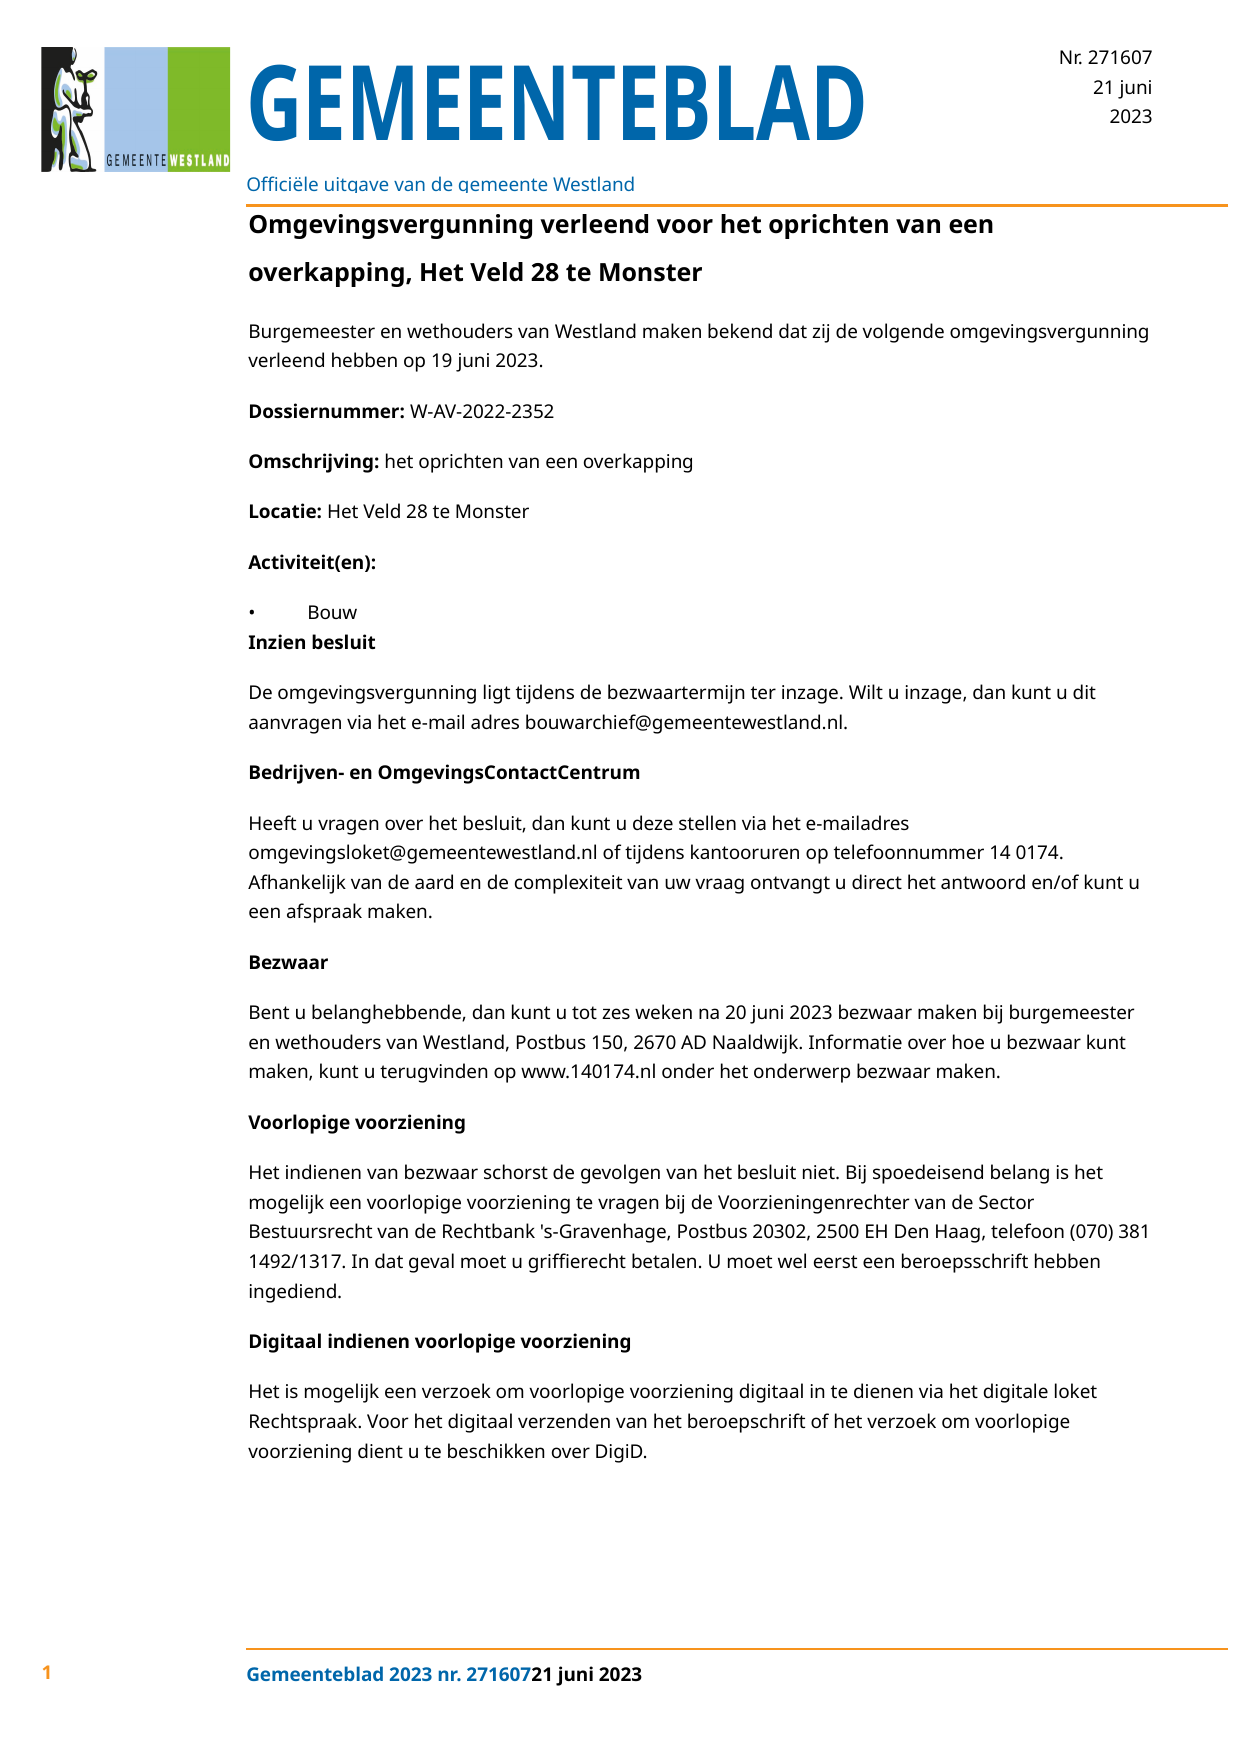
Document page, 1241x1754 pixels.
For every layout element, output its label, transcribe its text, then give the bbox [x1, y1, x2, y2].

text Activiteit(en): [248, 549, 1152, 575]
text Bezwaar [248, 949, 1152, 975]
text Heeft u vragen over het besluit, dan kunt u deze stellen via het e-mailadres omgevingsloket@gemeentewestland.nl of tijdens kantooruren op telefoonnummer 14 0174. Afhankelijk van de aard en de complexiteit van uw vraag ontvangt u direct het antwoord en/of kunt u een afspraak maken. [248, 810, 1152, 924]
text Omgevingsvergunning verleend voor het oprichten van een overkapping, Het Veld 28 te Monster [248, 207, 1152, 288]
list Bouw [248, 599, 1152, 625]
text De omgevingsvergunning ligt tijdens de bezwaartermijn ter inzage. Wilt u inzage, dan kunt u dit aanvragen via het e-mail adres bouwarchief@gemeentewestland.nl. [248, 679, 1152, 735]
text Omschrijving: het oprichten van een overkapping [248, 448, 1152, 474]
text Locatie: Het Veld 28 te Monster [248, 499, 1152, 524]
text Het is mogelijk een verzoek om voorlopige voorziening digitaal in te dienen via het digitale loket Rechtspraak. Voor het digitaal verzenden van het beroepschrift of het verzoek om voorlopige voorziening dient u te beschikken over DigiD. [248, 1379, 1152, 1464]
text Inzien besluit [248, 629, 1152, 655]
text Bedrijven- en OmgevingsContactCentrum [248, 759, 1152, 785]
text Voorlopige voorziening [248, 1109, 1152, 1135]
text Dossiernummer: W-AV-2022-2352 [248, 398, 1152, 424]
picture [41, 47, 231, 172]
text Het indienen van bezwaar schorst de gevolgen van het besluit niet. Bij spoedeisend belang is het mogelijk een voorlopige voorziening te vragen bij de Voorzieningenrechter van de Sector Bestuursrecht van de Rechtbank 's-Gravenhage, Postbus 20302, 2500 EH Den Haag, telefoon (070) 381 1492/1317. In dat geval moet u griffierecht betalen. U moet wel eerst een beroepsschrift hebben ingediend. [248, 1159, 1152, 1304]
text Bent u belanghebbende, dan kunt u tot zes weken na 20 juni 2023 bezwaar maken bij burgemeester en wethouders van Westland, Postbus 150, 2670 AD Naaldwijk. Informatie over hoe u bezwaar kunt maken, kunt u terugvinden op www.140174.nl onder het onderwerp bezwaar maken. [248, 999, 1152, 1084]
text Digitaal indienen voorlopige voorziening [248, 1328, 1152, 1354]
text Burgemeester en wethouders van Westland maken bekend dat zij de volgende omgevingsvergunning verleend hebben op 19 juni 2023. [248, 318, 1152, 373]
